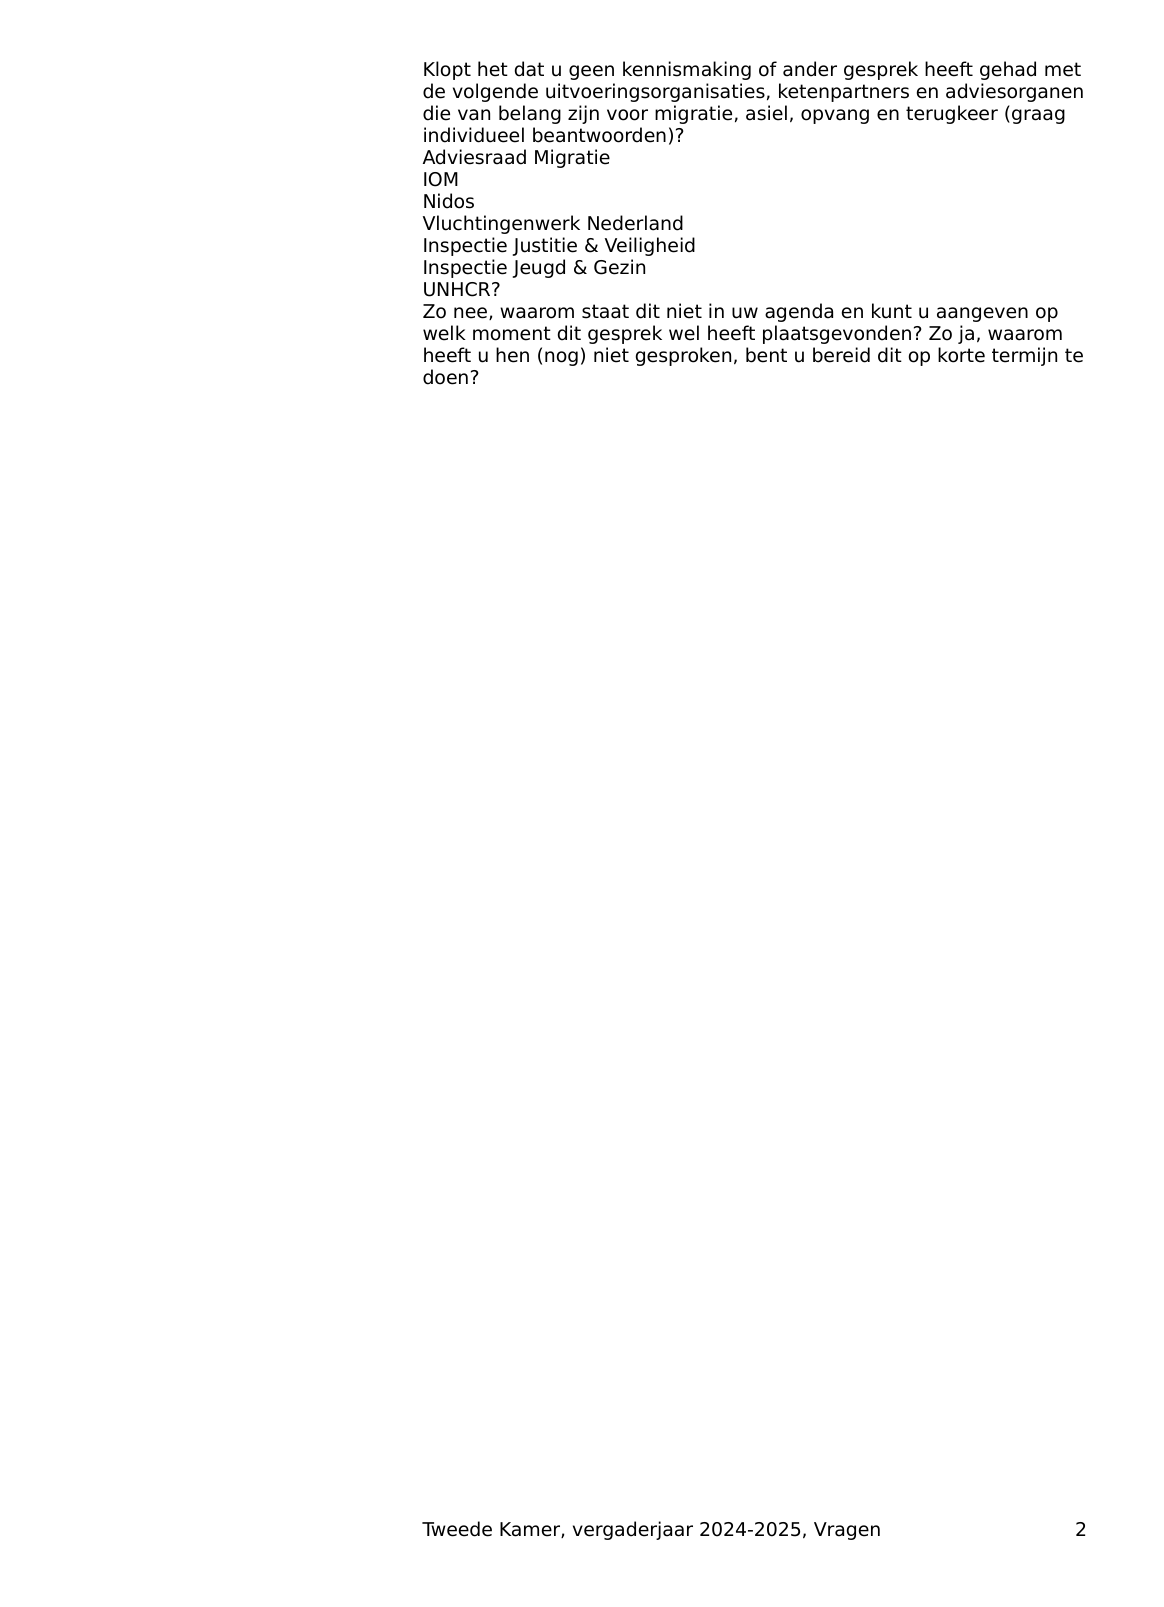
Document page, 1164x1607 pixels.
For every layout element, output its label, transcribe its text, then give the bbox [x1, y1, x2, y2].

text Nidos [422, 191, 1087, 213]
text Adviesraad Migratie [422, 147, 1087, 169]
text Inspectie Justitie & Veiligheid [422, 235, 1087, 257]
text UNHCR? [422, 279, 1087, 301]
text IOM [422, 169, 1087, 191]
text Klopt het dat u geen kennismaking of ander gesprek heeft gehad met de volgende uitvoeringsorganisaties, ketenpartners en adviesorganen die van belang zijn voor migratie, asiel, opvang en terugkeer (graag individueel beantwoorden)? [422, 59, 1087, 147]
text Inspectie Jeugd & Gezin [422, 257, 1087, 279]
text Vluchtingenwerk Nederland [422, 213, 1087, 235]
text Zo nee, waarom staat dit niet in uw agenda en kunt u aangeven op welk moment dit gesprek wel heeft plaatsgevonden? Zo ja, waarom heeft u hen (nog) niet gesproken, bent u bereid dit op korte termijn te doen? [422, 301, 1087, 389]
